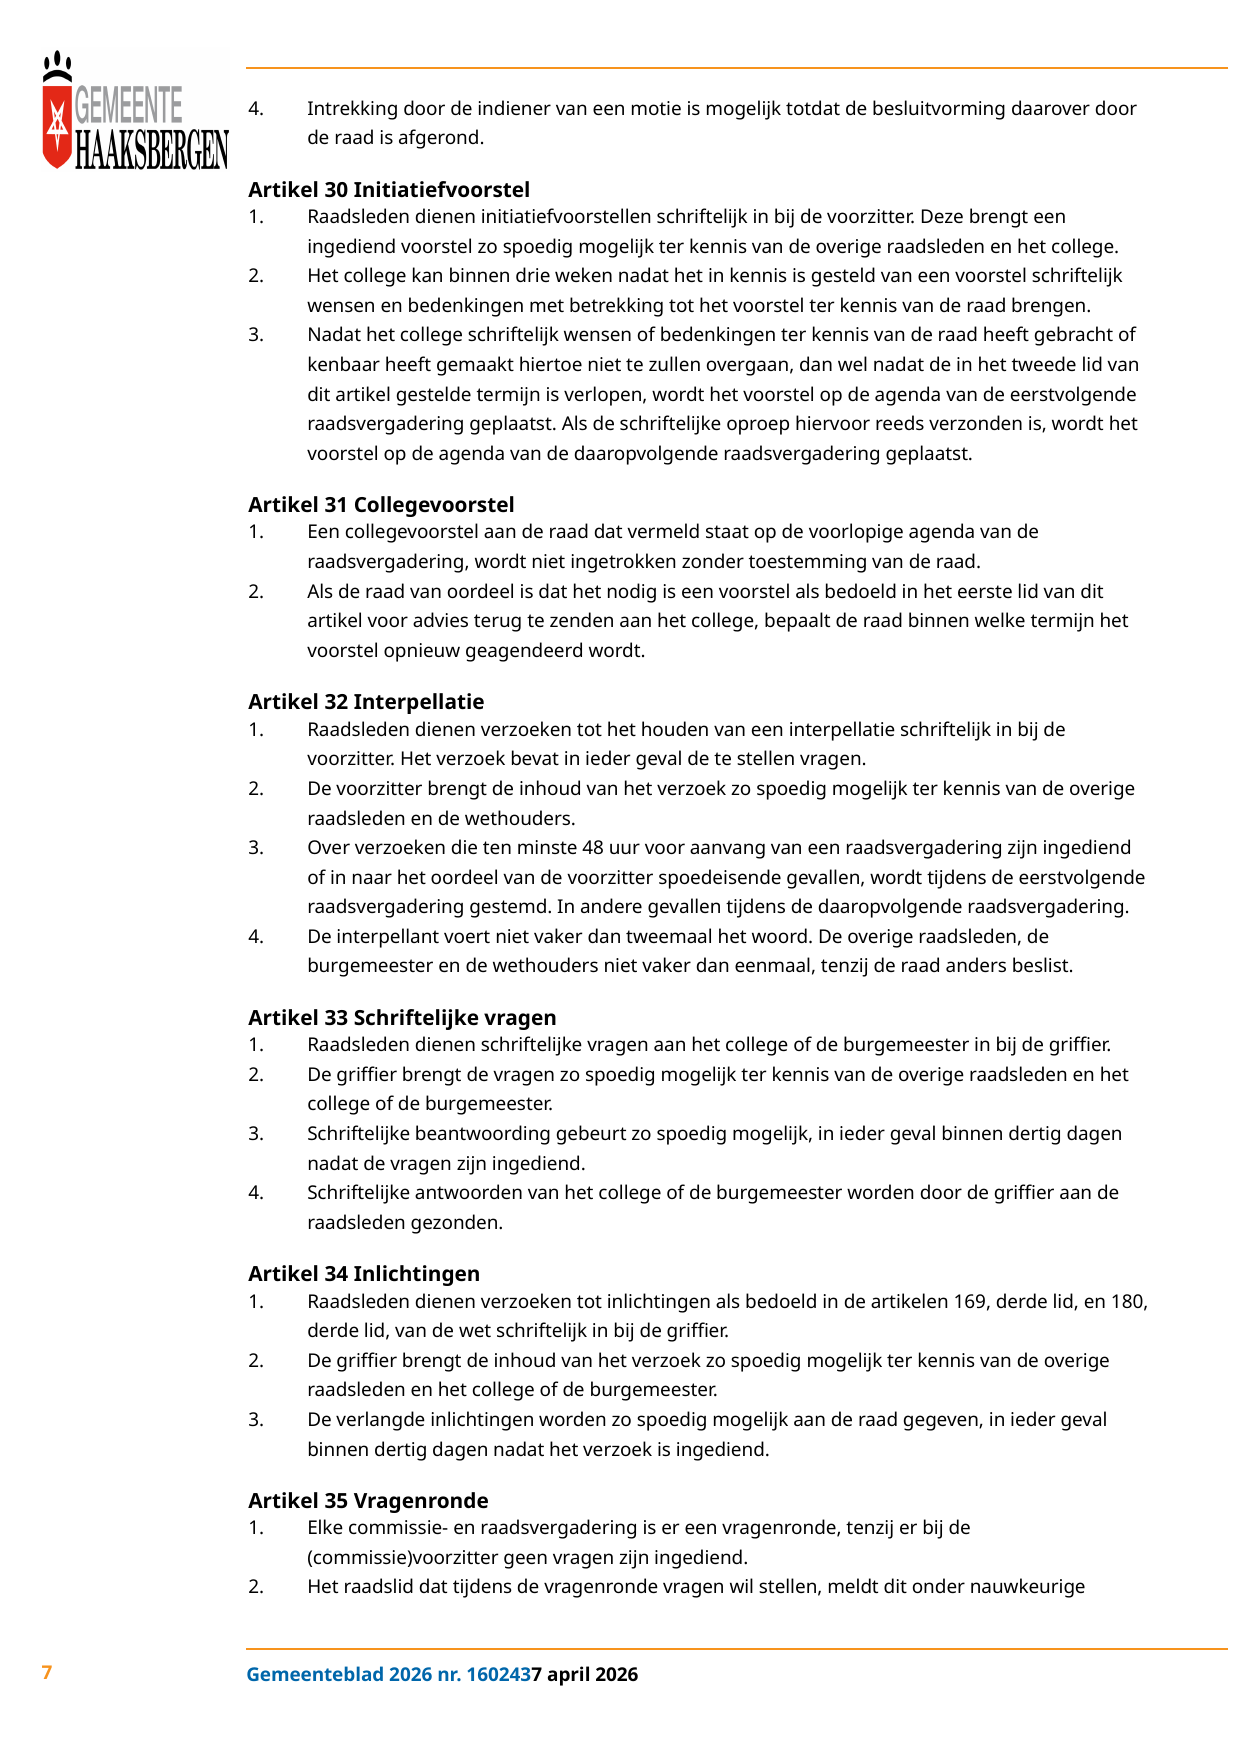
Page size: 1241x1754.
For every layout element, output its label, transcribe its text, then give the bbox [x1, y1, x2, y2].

list Als de raad van oordeel is dat het nodig is een voorstel als bedoeld in het eerste lid van dit artikel voor advies terug te zenden aan het college, bepaalt de raad binnen welke termijn het voorstel opnieuw geagendeerd wordt. [248, 578, 1152, 663]
list De griffier brengt de inhoud van het verzoek zo spoedig mogelijk ter kennis van de overige raadsleden en het college of de burgemeester. [248, 1347, 1152, 1402]
list Het raadslid dat tijdens de vragenronde vragen wil stellen, meldt dit onder nauwkeurige [248, 1574, 1152, 1599]
picture [41, 47, 231, 172]
list Raadsleden dienen verzoeken tot het houden van een interpellatie schriftelijk in bij de voorzitter. Het verzoek bevat in ieder geval de te stellen vragen. [248, 716, 1152, 771]
text Artikel 35 Vragenronde [248, 1486, 1152, 1514]
text Artikel 30 Initiatiefvoorstel [248, 175, 1152, 203]
text Artikel 34 Inlichtingen [248, 1259, 1152, 1288]
list Raadsleden dienen verzoeken tot inlichtingen als bedoeld in de artikelen 169, derde lid, en 180, derde lid, van de wet schriftelijk in bij de griffier. [248, 1288, 1152, 1343]
list De interpellant voert niet vaker dan tweemaal het woord. De overige raadsleden, de burgemeester en de wethouders niet vaker dan eenmaal, tenzij de raad anders beslist. [248, 923, 1152, 978]
list Intrekking door de indiener van een motie is mogelijk totdat de besluitvorming daarover door de raad is afgerond. [248, 95, 1152, 150]
list Schriftelijke beantwoording gebeurt zo spoedig mogelijk, in ieder geval binnen dertig dagen nadat de vragen zijn ingediend. [248, 1120, 1152, 1176]
text Artikel 33 Schriftelijke vragen [248, 1003, 1152, 1031]
list Een collegevoorstel aan de raad dat vermeld staat op de voorlopige agenda van de raadsvergadering, wordt niet ingetrokken zonder toestemming van de raad. [248, 519, 1152, 574]
list De griffier brengt de vragen zo spoedig mogelijk ter kennis van de overige raadsleden en het college of de burgemeester. [248, 1061, 1152, 1116]
list Nadat het college schriftelijk wensen of bedenkingen ter kennis van de raad heeft gebracht of kenbaar heeft gemaakt hiertoe niet te zullen overgaan, dan wel nadat de in het tweede lid van dit artikel gestelde termijn is verlopen, wordt het voorstel op de agenda van de eerstvolgende raadsvergadering geplaatst. Als de schriftelijke oproep hiervoor reeds verzonden is, wordt het voorstel op de agenda van de daaropvolgende raadsvergadering geplaatst. [248, 322, 1152, 466]
list Raadsleden dienen schriftelijke vragen aan het college of de burgemeester in bij de griffier. [248, 1031, 1152, 1057]
list De voorzitter brengt de inhoud van het verzoek zo spoedig mogelijk ter kennis van de overige raadsleden en de wethouders. [248, 775, 1152, 830]
list De verlangde inlichtingen worden zo spoedig mogelijk aan de raad gegeven, in ieder geval binnen dertig dagen nadat het verzoek is ingediend. [248, 1406, 1152, 1461]
list Raadsleden dienen initiatiefvoorstellen schriftelijk in bij de voorzitter. Deze brengt een ingediend voorstel zo spoedig mogelijk ter kennis van de overige raadsleden en het college. [248, 203, 1152, 258]
list Elke commissie- en raadsvergadering is er een vragenronde, tenzij er bij de (commissie)voorzitter geen vragen zijn ingediend. [248, 1514, 1152, 1570]
text Artikel 31 Collegevoorstel [248, 490, 1152, 519]
list Over verzoeken die ten minste 48 uur voor aanvang van een raadsvergadering zijn ingediend of in naar het oordeel van de voorzitter spoedeisende gevallen, wordt tijdens de eerstvolgende raadsvergadering gestemd. In andere gevallen tijdens de daaropvolgende raadsvergadering. [248, 834, 1152, 919]
list Schriftelijke antwoorden van het college of de burgemeester worden door de griffier aan de raadsleden gezonden. [248, 1179, 1152, 1235]
list Het college kan binnen drie weken nadat het in kennis is gesteld van een voorstel schriftelijk wensen en bedenkingen met betrekking tot het voorstel ter kennis van de raad brengen. [248, 262, 1152, 318]
text Artikel 32 Interpellatie [248, 687, 1152, 716]
